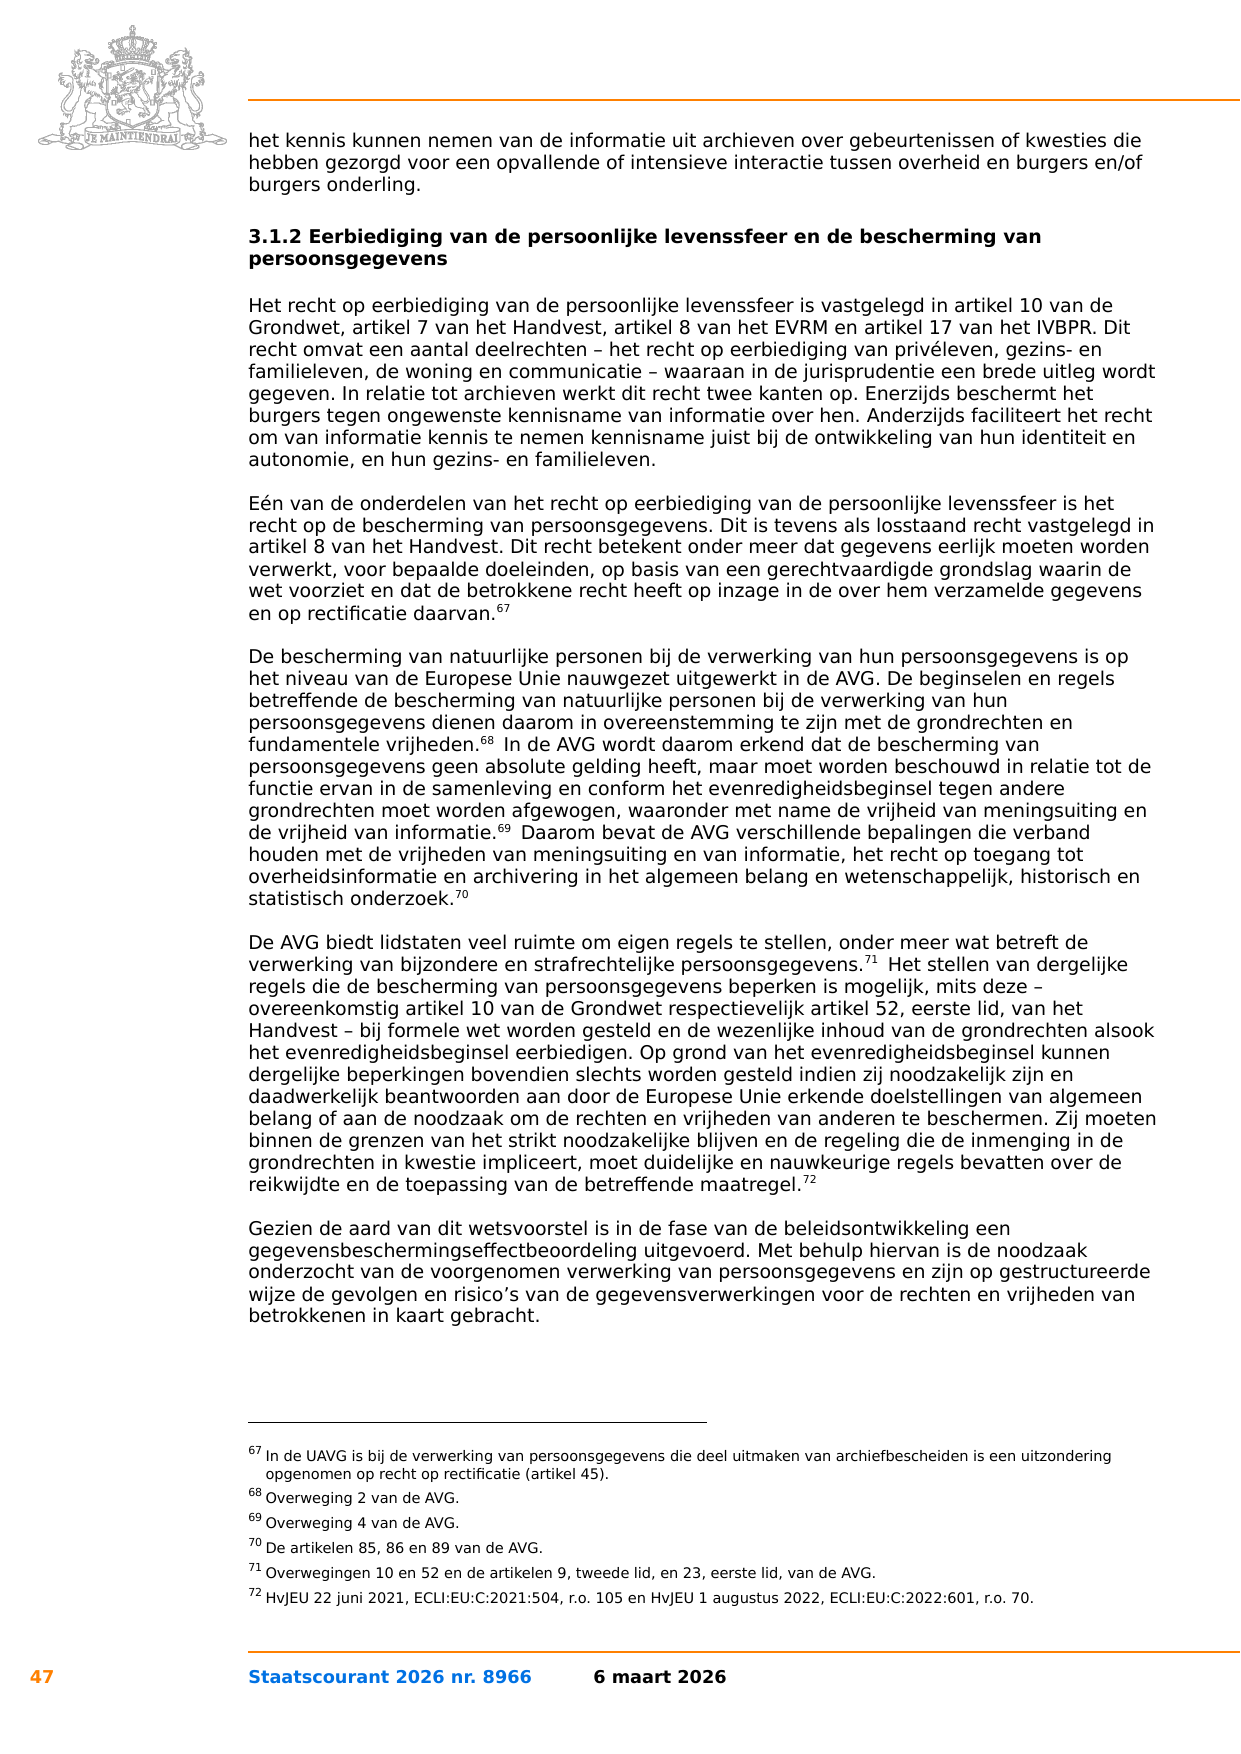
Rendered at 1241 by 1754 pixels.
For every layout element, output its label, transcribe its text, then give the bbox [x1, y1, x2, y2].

text Eén van de onderdelen van het recht op eerbiediging van de persoonlijke levenssfeer is het recht op de bescherming van persoonsgegevens. Dit is tevens als losstaand recht vastgelegd in artikel 8 van het Handvest. Dit recht betekent onder meer dat gegevens eerlijk moeten worden verwerkt, voor bepaalde doeleinden, op basis van een gerechtvaardigde grondslag waarin de wet voorziet en dat de betrokkene recht heeft op inzage in de over hem verzamelde gegevens en op rectificatie daarvan. [248, 492, 1163, 624]
text HvJEU 22 juni 2021, ECLI:EU:C:2021:504, r.o. 105 en HvJEU 1 augustus 2022, ECLI:EU:C:2022:601, r.o. 70. [248, 1586, 1163, 1608]
text In de UAVG is bij de verwerking van persoonsgegevens die deel uitmaken van archiefbescheiden is een uitzondering opgenomen op recht op rectificatie (artikel 45). [248, 1444, 1163, 1483]
text De artikelen 85, 86 en 89 van de AVG. [248, 1536, 1163, 1558]
picture [38, 25, 227, 150]
text Overwegingen 10 en 52 en de artikelen 9, tweede lid, en 23, eerste lid, van de AVG. [248, 1561, 1163, 1583]
text Overweging 4 van de AVG. [248, 1511, 1163, 1533]
text Overweging 2 van de AVG. [248, 1486, 1163, 1508]
subtitle 3.1.2 Eerbiediging van de persoonlijke levenssfeer en de bescherming van persoonsgegevens [248, 226, 1163, 270]
text De AVG biedt lidstaten veel ruimte om eigen regels te stellen, onder meer wat betreft de verwerking van bijzondere en strafrechtelijke persoonsgegevens. Het stellen van dergelijke regels die de bescherming van persoonsgegevens beperken is mogelijk, mits deze – overeenkomstig artikel 10 van de Grondwet respectievelijk artikel 52, eerste lid, van het Handvest – bij formele wet worden gesteld en de wezenlijke inhoud van de grondrechten alsook het evenredigheidsbeginsel eerbiedigen. Op grond van het evenredigheidsbeginsel kunnen dergelijke beperkingen bovendien slechts worden gesteld indien zij noodzakelijk zijn en daadwerkelijk beantwoorden aan door de Europese Unie erkende doelstellingen van algemeen belang of aan de noodzaak om de rechten en vrijheden van anderen te beschermen. Zij moeten binnen de grenzen van het strikt noodzakelijke blijven en de regeling die de inmenging in de grondrechten in kwestie impliceert, moet duidelijke en nauwkeurige regels bevatten over de reikwijdte en de toepassing van de betreffende maatregel. [248, 932, 1163, 1196]
text Het recht op eerbiediging van de persoonlijke levenssfeer is vastgelegd in artikel 10 van de Grondwet, artikel 7 van het Handvest, artikel 8 van het EVRM en artikel 17 van het IVBPR. Dit recht omvat een aantal deelrechten – het recht op eerbiediging van privéleven, gezins- en familieleven, de woning en communicatie – waaraan in de jurisprudentie een brede uitleg wordt gegeven. In relatie tot archieven werkt dit recht twee kanten op. Enerzijds beschermt het burgers tegen ongewenste kennisname van informatie over hen. Anderzijds faciliteert het recht om van informatie kennis te nemen kennisname juist bij de ontwikkeling van hun identiteit en autonomie, en hun gezins- en familieleven. [248, 295, 1163, 471]
text Gezien de aard van dit wetsvoorstel is in de fase van de beleidsontwikkeling een gegevensbeschermingseffectbeoordeling uitgevoerd. Met behulp hiervan is de noodzaak onderzocht van de voorgenomen verwerking van persoonsgegevens en zijn op gestructureerde wijze de gevolgen en risico’s van de gegevensverwerkingen voor de rechten en vrijheden van betrokkenen in kaart gebracht. [248, 1217, 1163, 1327]
text het kennis kunnen nemen van de informatie uit archieven over gebeurtenissen of kwesties die hebben gezorgd voor een opvallende of intensieve interactie tussen overheid en burgers en/of burgers onderling. [248, 130, 1163, 196]
text De bescherming van natuurlijke personen bij de verwerking van hun persoonsgegevens is op het niveau van de Europese Unie nauwgezet uitgewerkt in de AVG. De beginselen en regels betreffende de bescherming van natuurlijke personen bij de verwerking van hun persoonsgegevens dienen daarom in overeenstemming te zijn met de grondrechten en fundamentele vrijheden. In de AVG wordt daarom erkend dat de bescherming van persoonsgegevens geen absolute gelding heeft, maar moet worden beschouwd in relatie tot de functie ervan in de samenleving en conform het evenredigheidsbeginsel tegen andere grondrechten moet worden afgewogen, waaronder met name de vrijheid van meningsuiting en de vrijheid van informatie. Daarom bevat de AVG verschillende bepalingen die verband houden met de vrijheden van meningsuiting en van informatie, het recht op toegang tot overheidsinformatie en archivering in het algemeen belang en wetenschappelijk, historisch en statistisch onderzoek. [248, 646, 1163, 910]
